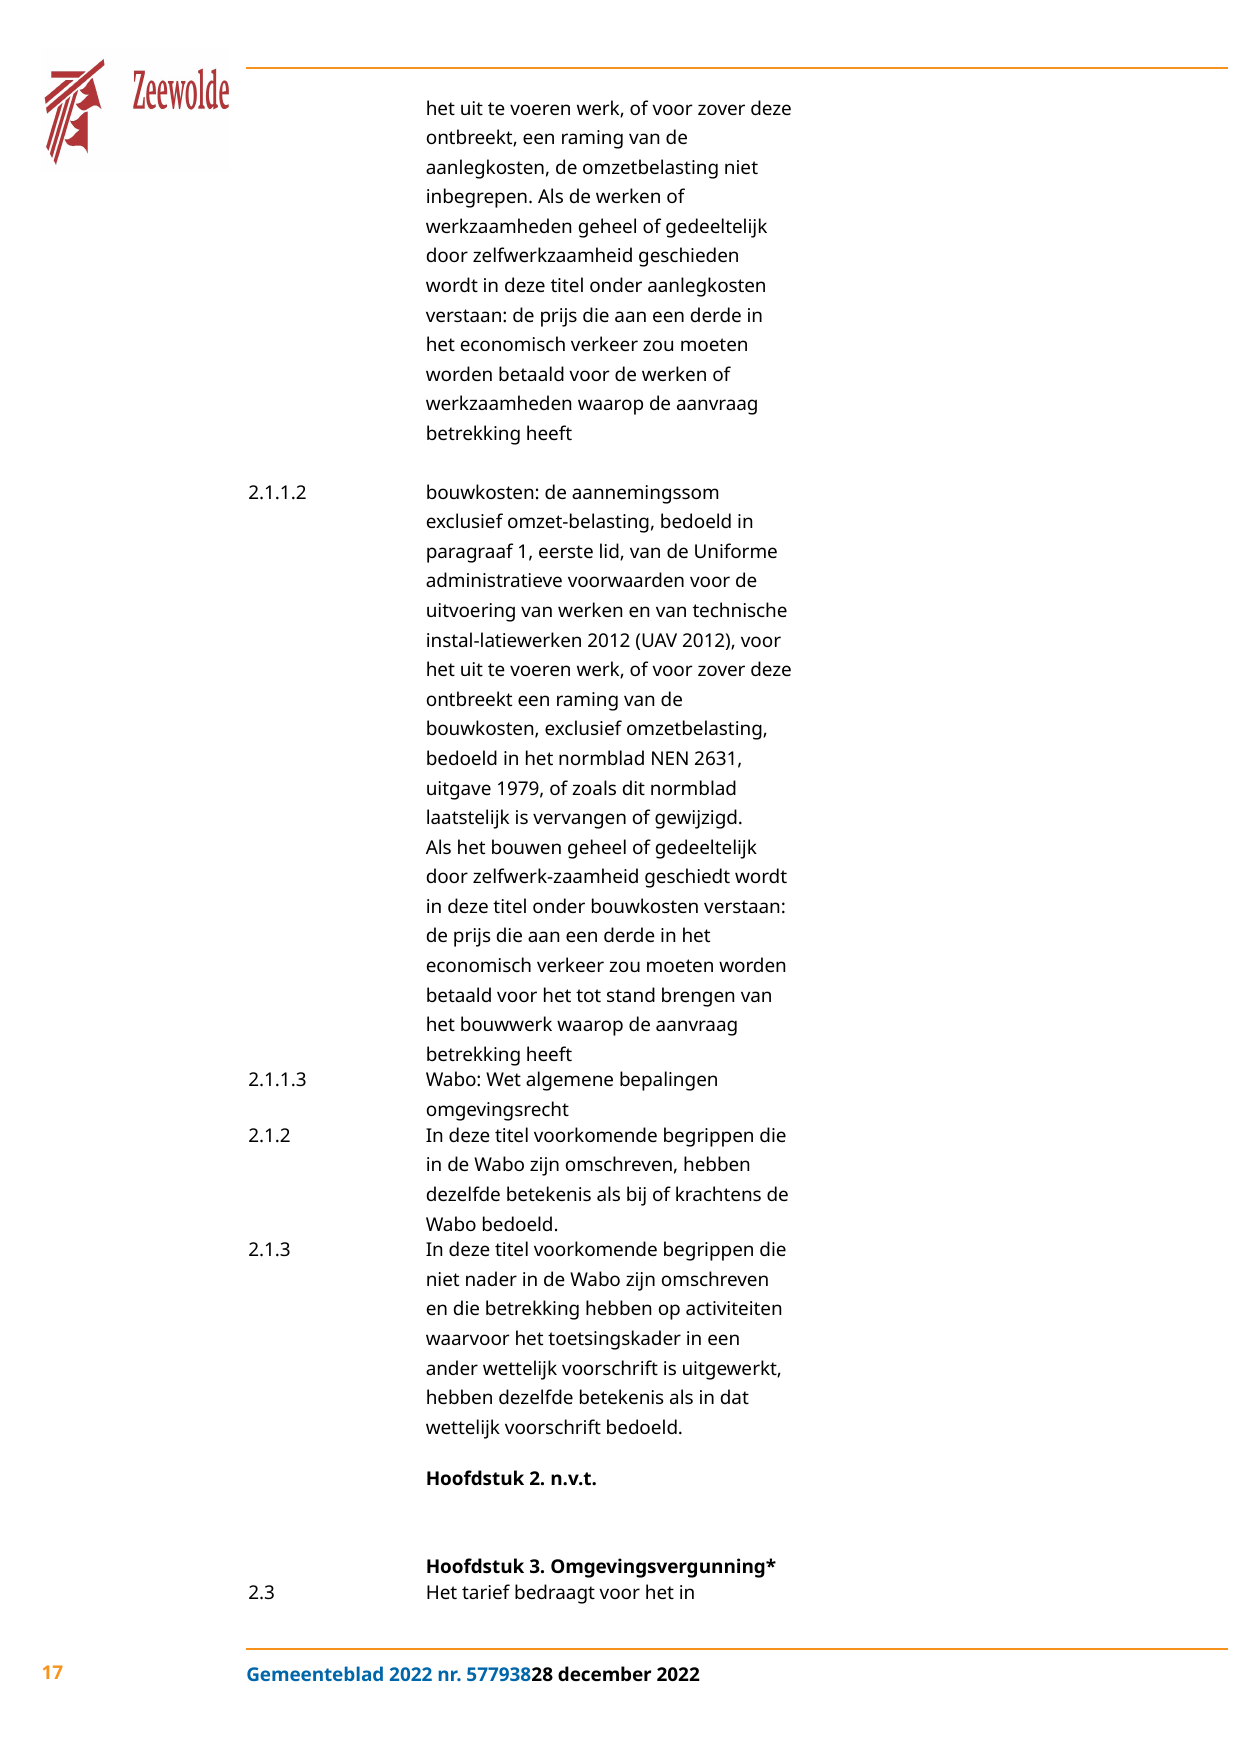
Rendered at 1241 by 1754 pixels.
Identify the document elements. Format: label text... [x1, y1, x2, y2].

table_cell [796, 1067, 974, 1122]
table_cell 2.3 [248, 1579, 426, 1605]
table_cell Het tarief bedraagt voor het in [426, 1579, 796, 1605]
table_cell In deze titel voorkomende begrippen die in de Wabo zijn omschreven, hebben dezelfde betekenis als bij of krachtens de Wabo bedoeld. [426, 1122, 796, 1236]
table_header [796, 479, 974, 1067]
table_cell [248, 1440, 426, 1465]
table_cell 2.1.1.3 [248, 1067, 426, 1122]
table_cell In deze titel voorkomende begrippen die niet nader in de Wabo zijn omschreven en die betrekking hebben op activiteiten waarvoor het toetsingskader in een ander wettelijk voorschrift is uitgewerkt, hebben dezelfde betekenis als in dat wettelijk voorschrift bedoeld. [426, 1236, 796, 1440]
table_cell [796, 1122, 974, 1236]
table_header [974, 1554, 1152, 1579]
table_cell [796, 1440, 974, 1465]
table_cell [796, 1579, 974, 1605]
table_header [974, 479, 1152, 1067]
picture [41, 47, 231, 172]
table_cell [426, 1440, 796, 1465]
table_header [796, 1554, 974, 1579]
table_cell [248, 1465, 426, 1491]
table_header Hoofdstuk 3. Omgevingsvergunning* [426, 1554, 796, 1579]
table_cell [974, 1440, 1152, 1465]
table_cell [974, 1122, 1152, 1236]
table_cell [796, 1465, 974, 1491]
table_cell 2.1.2 [248, 1122, 426, 1236]
table_cell [974, 1236, 1152, 1440]
table_cell [974, 1465, 1152, 1491]
table_cell [974, 1579, 1152, 1605]
table_cell [974, 95, 1152, 446]
table_header 2.1.1.2 [248, 479, 426, 1067]
table_header [248, 1554, 426, 1579]
table_cell Hoofdstuk 2. n.v.t. [426, 1465, 796, 1491]
table_cell 2.1.3 [248, 1236, 426, 1440]
table_cell het uit te voeren werk, of voor zover deze ontbreekt, een raming van de aanlegkosten, de omzetbelasting niet inbegrepen. Als de werken of werkzaamheden geheel of gedeeltelijk door zelfwerkzaamheid geschieden wordt in deze titel onder aanlegkosten verstaan: de prijs die aan een derde in het economisch verkeer zou moeten worden betaald voor de werken of werkzaamheden waarop de aanvraag betrekking heeft [426, 95, 796, 446]
table_cell [796, 1236, 974, 1440]
table_cell [974, 1067, 1152, 1122]
table_cell Wabo: Wet algemene bepalingen omgevingsrecht [426, 1067, 796, 1122]
table_cell [796, 95, 974, 446]
table_cell [248, 95, 426, 446]
table_header bouwkosten: de aannemingssom exclusief omzet-belasting, bedoeld in paragraaf 1, eerste lid, van de Uniforme administratieve voorwaarden voor de uitvoering van werken en van technische instal-latiewerken 2012 (UAV 2012), voor het uit te voeren werk, of voor zover deze ontbreekt een raming van de bouwkosten, exclusief omzetbelasting, bedoeld in het normblad NEN 2631, uitgave 1979, of zoals dit normblad laatstelijk is vervangen of gewijzigd. Als het bouwen geheel of gedeeltelijk door zelfwerk-zaamheid geschiedt wordt in deze titel onder bouwkosten verstaan: de prijs die aan een derde in het economisch verkeer zou moeten worden betaald voor het tot stand brengen van het bouwwerk waarop de aanvraag betrekking heeft [426, 479, 796, 1067]
